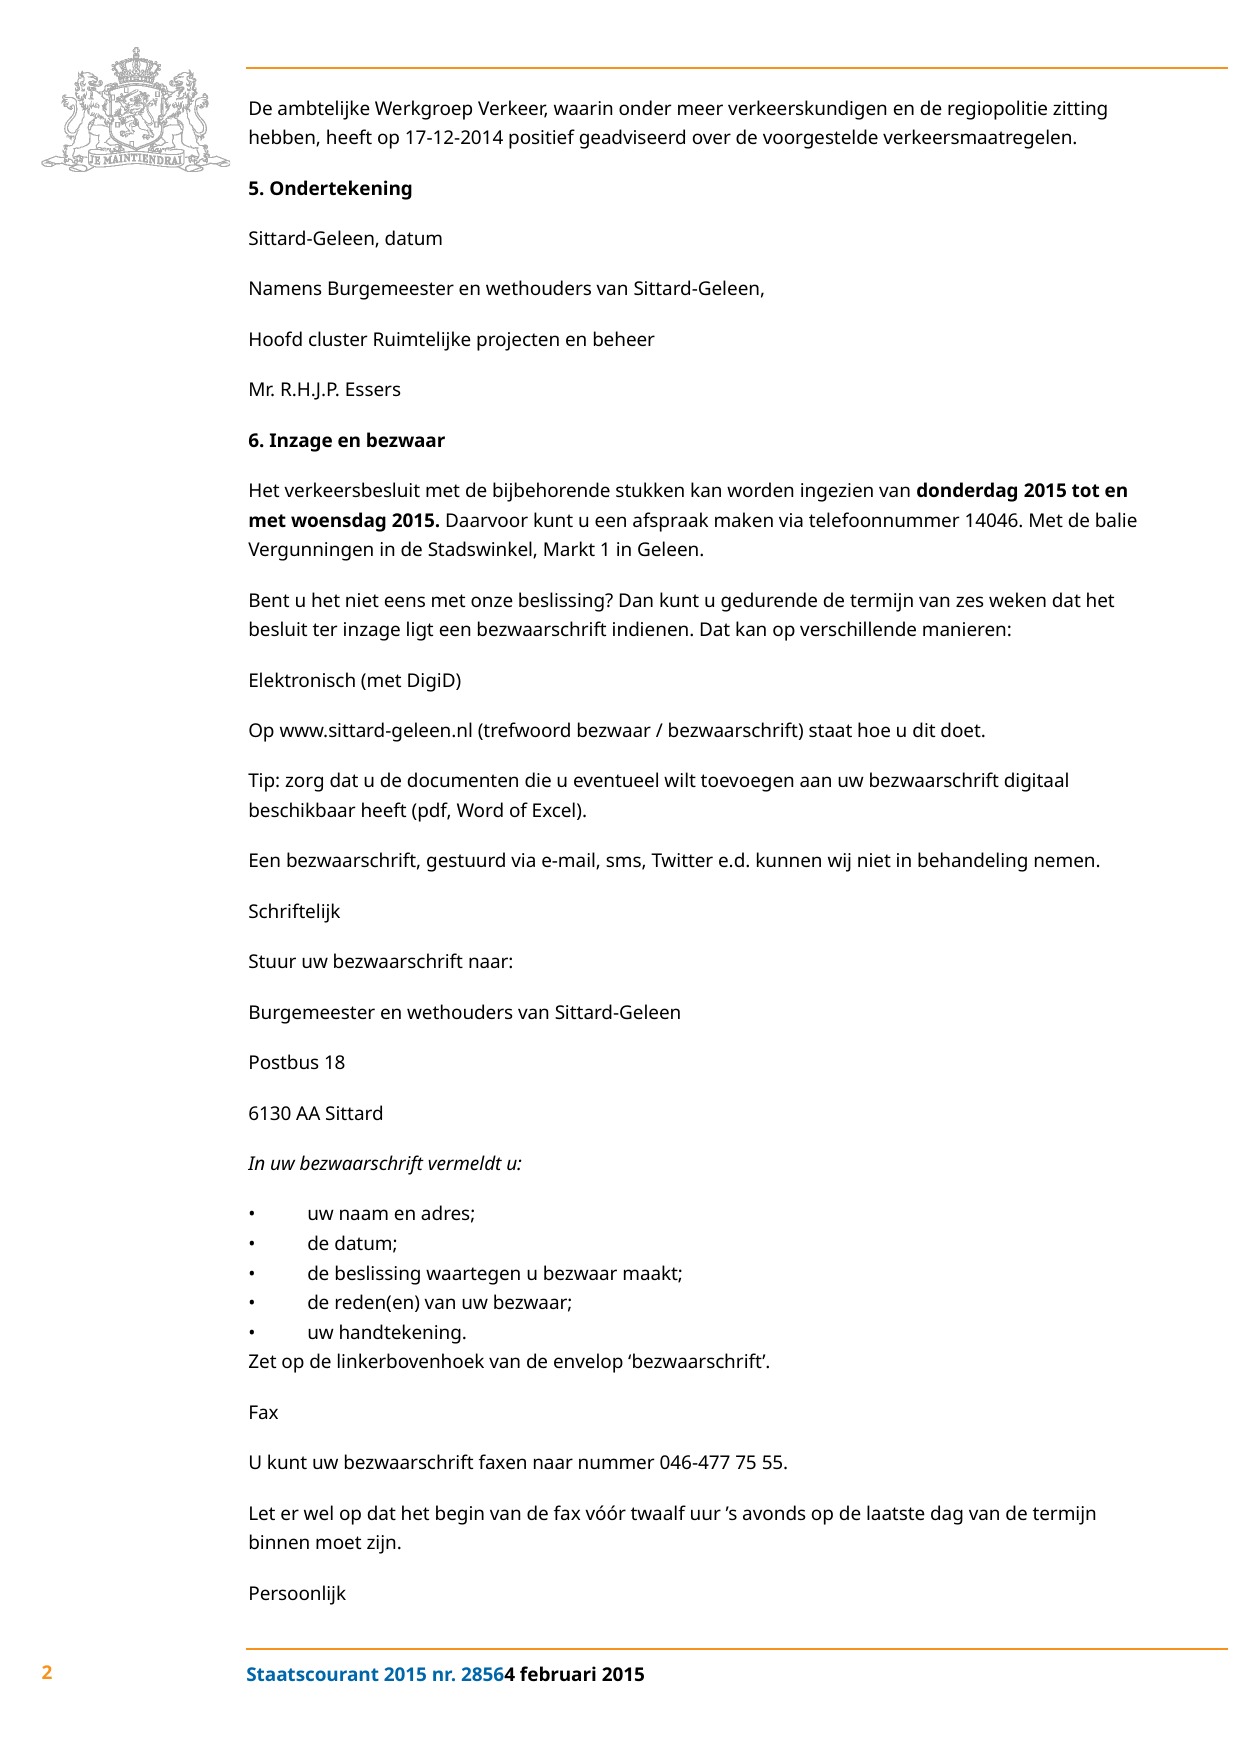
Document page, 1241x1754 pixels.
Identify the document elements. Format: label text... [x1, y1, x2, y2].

text Stuur uw bezwaarschrift naar: [248, 948, 1152, 974]
list de reden(en) van uw bezwaar; [248, 1289, 1152, 1315]
text Bent u het niet eens met onze beslissing? Dan kunt u gedurende de termijn van zes weken dat het besluit ter inzage ligt een bezwaarschrift indienen. Dat kan op verschillende manieren: [248, 587, 1152, 642]
text 6. Inzage en bezwaar [248, 427, 1152, 453]
text Tip: zorg dat u de documenten die u eventueel wilt toevoegen aan uw bezwaarschrift digitaal beschikbaar heeft (pdf, Word of Excel). [248, 768, 1152, 823]
list uw naam en adres; [248, 1201, 1152, 1226]
text Een bezwaarschrift, gestuurd via e-mail, sms, Twitter e.d. kunnen wij niet in behandeling nemen. [248, 848, 1152, 873]
text Namens Burgemeester en wethouders van Sittard-Geleen, [248, 276, 1152, 301]
list de beslissing waartegen u bezwaar maakt; [248, 1260, 1152, 1286]
picture [41, 47, 231, 172]
text De ambtelijke Werkgroep Verkeer, waarin onder meer verkeerskundigen en de regiopolitie zitting hebben, heeft op 17-12-2014 positief geadviseerd over de voorgestelde verkeersmaatregelen. [248, 95, 1152, 150]
text U kunt uw bezwaarschrift faxen naar nummer 046-477 75 55. [248, 1449, 1152, 1475]
text Sittard-Geleen, datum [248, 225, 1152, 251]
text 6130 AA Sittard [248, 1100, 1152, 1126]
text In uw bezwaarschrift vermeldt u: [248, 1150, 1152, 1176]
text Persoonlijk [248, 1580, 1152, 1606]
text Postbus 18 [248, 1049, 1152, 1075]
text Fax [248, 1399, 1152, 1425]
text Burgemeester en wethouders van Sittard-Geleen [248, 999, 1152, 1025]
text Zet op de linkerbovenhoek van de envelop ‘bezwaarschrift’. [248, 1348, 1152, 1374]
text Elektronisch (met DigiD) [248, 667, 1152, 693]
text Mr. R.H.J.P. Essers [248, 376, 1152, 402]
text 5. Ondertekening [248, 175, 1152, 201]
list uw handtekening. [248, 1319, 1152, 1345]
text Op www.sittard-geleen.nl (trefwoord bezwaar / bezwaarschrift) staat hoe u dit doet. [248, 717, 1152, 743]
list de datum; [248, 1230, 1152, 1256]
text Het verkeersbesluit met de bijbehorende stukken kan worden ingezien van donderdag 2015 tot en met woensdag 2015. Daarvoor kunt u een afspraak maken via telefoonnummer 14046. Met de balie Vergunningen in de Stadswinkel, Markt 1 in Geleen. [248, 477, 1152, 562]
text Let er wel op dat het begin van de fax vóór twaalf uur ’s avonds op de laatste dag van de termijn binnen moet zijn. [248, 1500, 1152, 1555]
text Hoofd cluster Ruimtelijke projecten en beheer [248, 326, 1152, 352]
text Schriftelijk [248, 898, 1152, 924]
